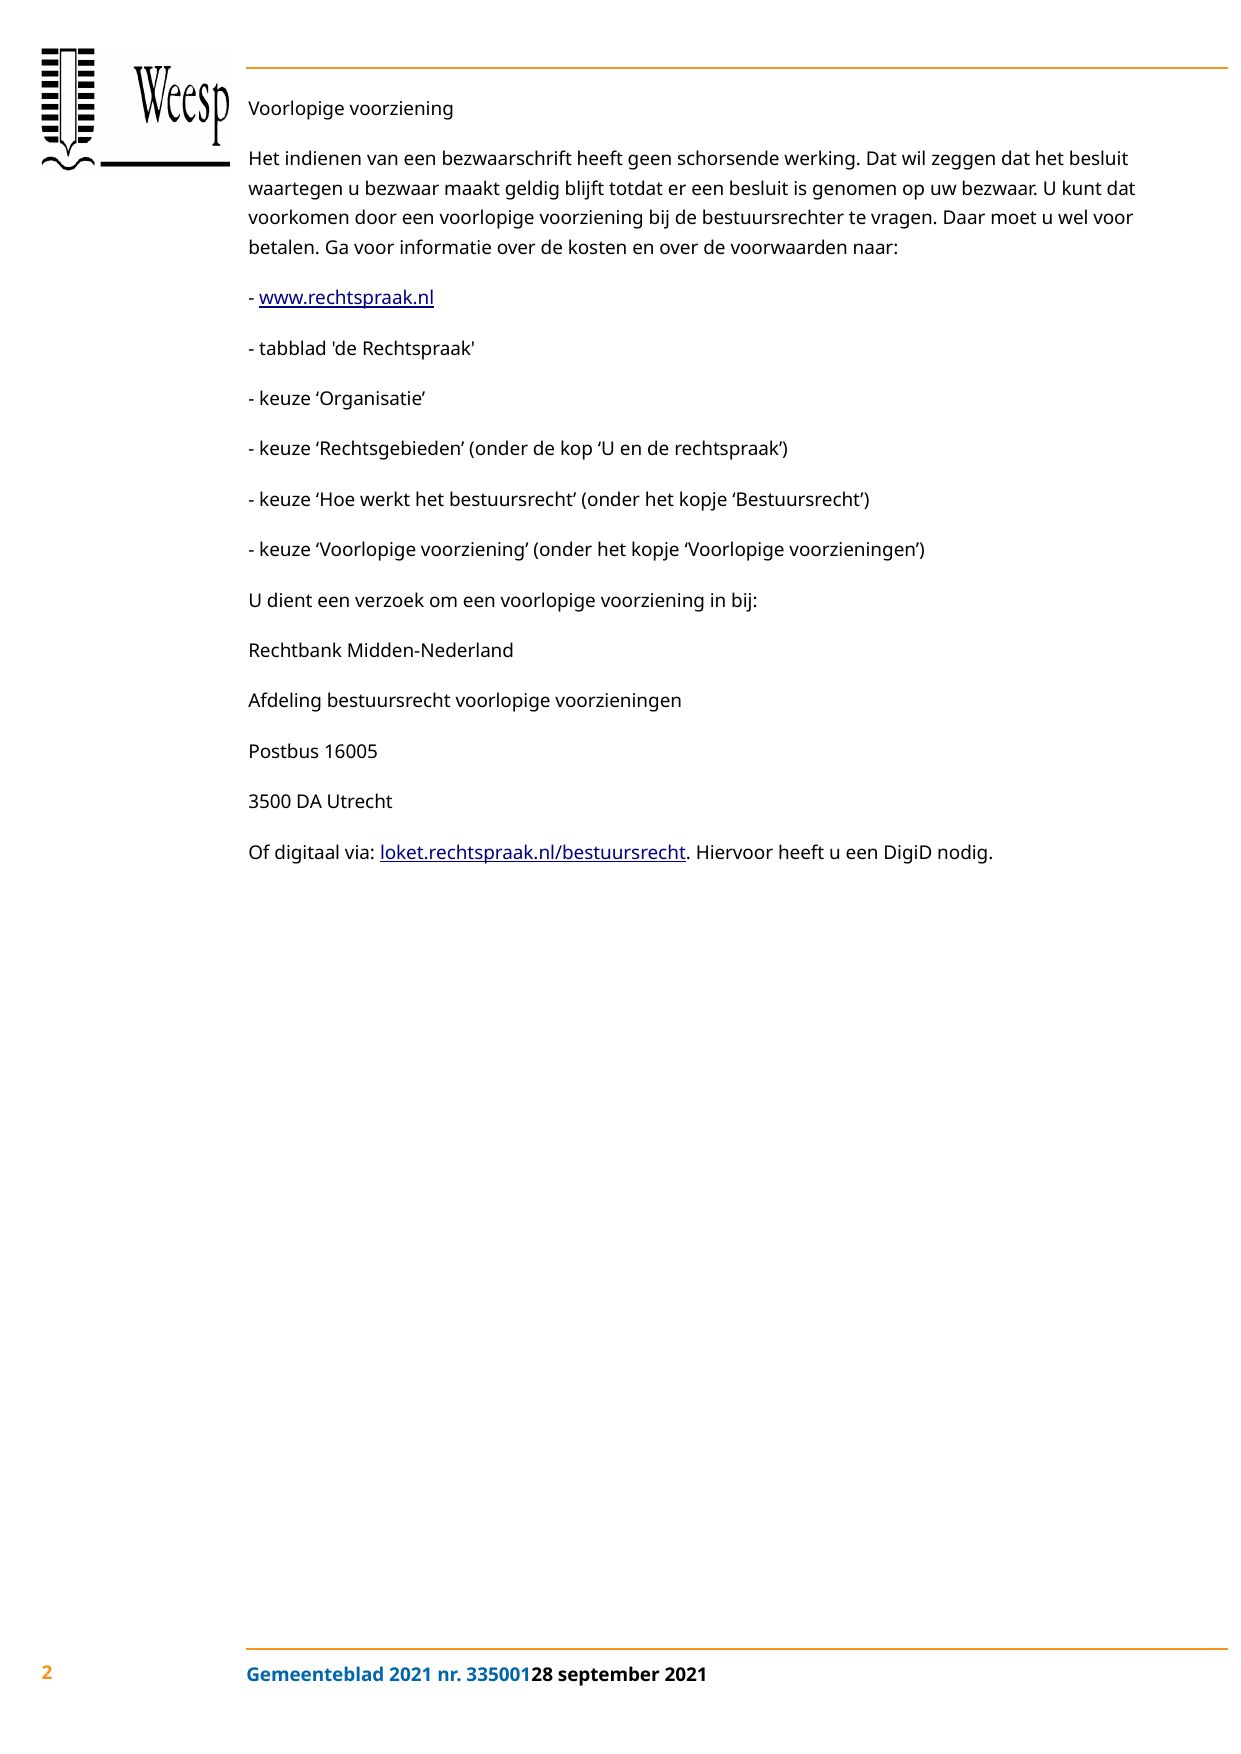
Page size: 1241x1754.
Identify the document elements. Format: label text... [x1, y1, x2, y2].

text Voorlopige voorziening [248, 95, 1152, 121]
picture [41, 47, 231, 172]
text Postbus 16005 [248, 738, 1152, 764]
text - keuze ‘Rechtsgebieden’ (onder de kop ‘U en de rechtspraak’) [248, 436, 1152, 461]
text - www.rechtspraak.nl [248, 284, 1152, 310]
text Of digitaal via: loket.rechtspraak.nl/bestuursrecht. Hiervoor heeft u een DigiD nodig. [248, 839, 1152, 865]
text - keuze ‘Hoe werkt het bestuursrecht’ (onder het kopje ‘Bestuursrecht’) [248, 486, 1152, 512]
text - keuze ‘Organisatie’ [248, 385, 1152, 411]
text Rechtbank Midden-Nederland [248, 637, 1152, 663]
text U dient een verzoek om een voorlopige voorziening in bij: [248, 587, 1152, 613]
text - keuze ‘Voorlopige voorziening’ (onder het kopje ‘Voorlopige voorzieningen’) [248, 536, 1152, 562]
text - tabblad 'de Rechtspraak' [248, 335, 1152, 361]
text Afdeling bestuursrecht voorlopige voorzieningen [248, 688, 1152, 713]
text Het indienen van een bezwaarschrift heeft geen schorsende werking. Dat wil zeggen dat het besluit waartegen u bezwaar maakt geldig blijft totdat er een besluit is genomen op uw bezwaar. U kunt dat voorkomen door een voorlopige voorziening bij de bestuursrechter te vragen. Daar moet u wel voor betalen. Ga voor informatie over de kosten en over de voorwaarden naar: [248, 145, 1152, 260]
text 3500 DA Utrecht [248, 788, 1152, 814]
